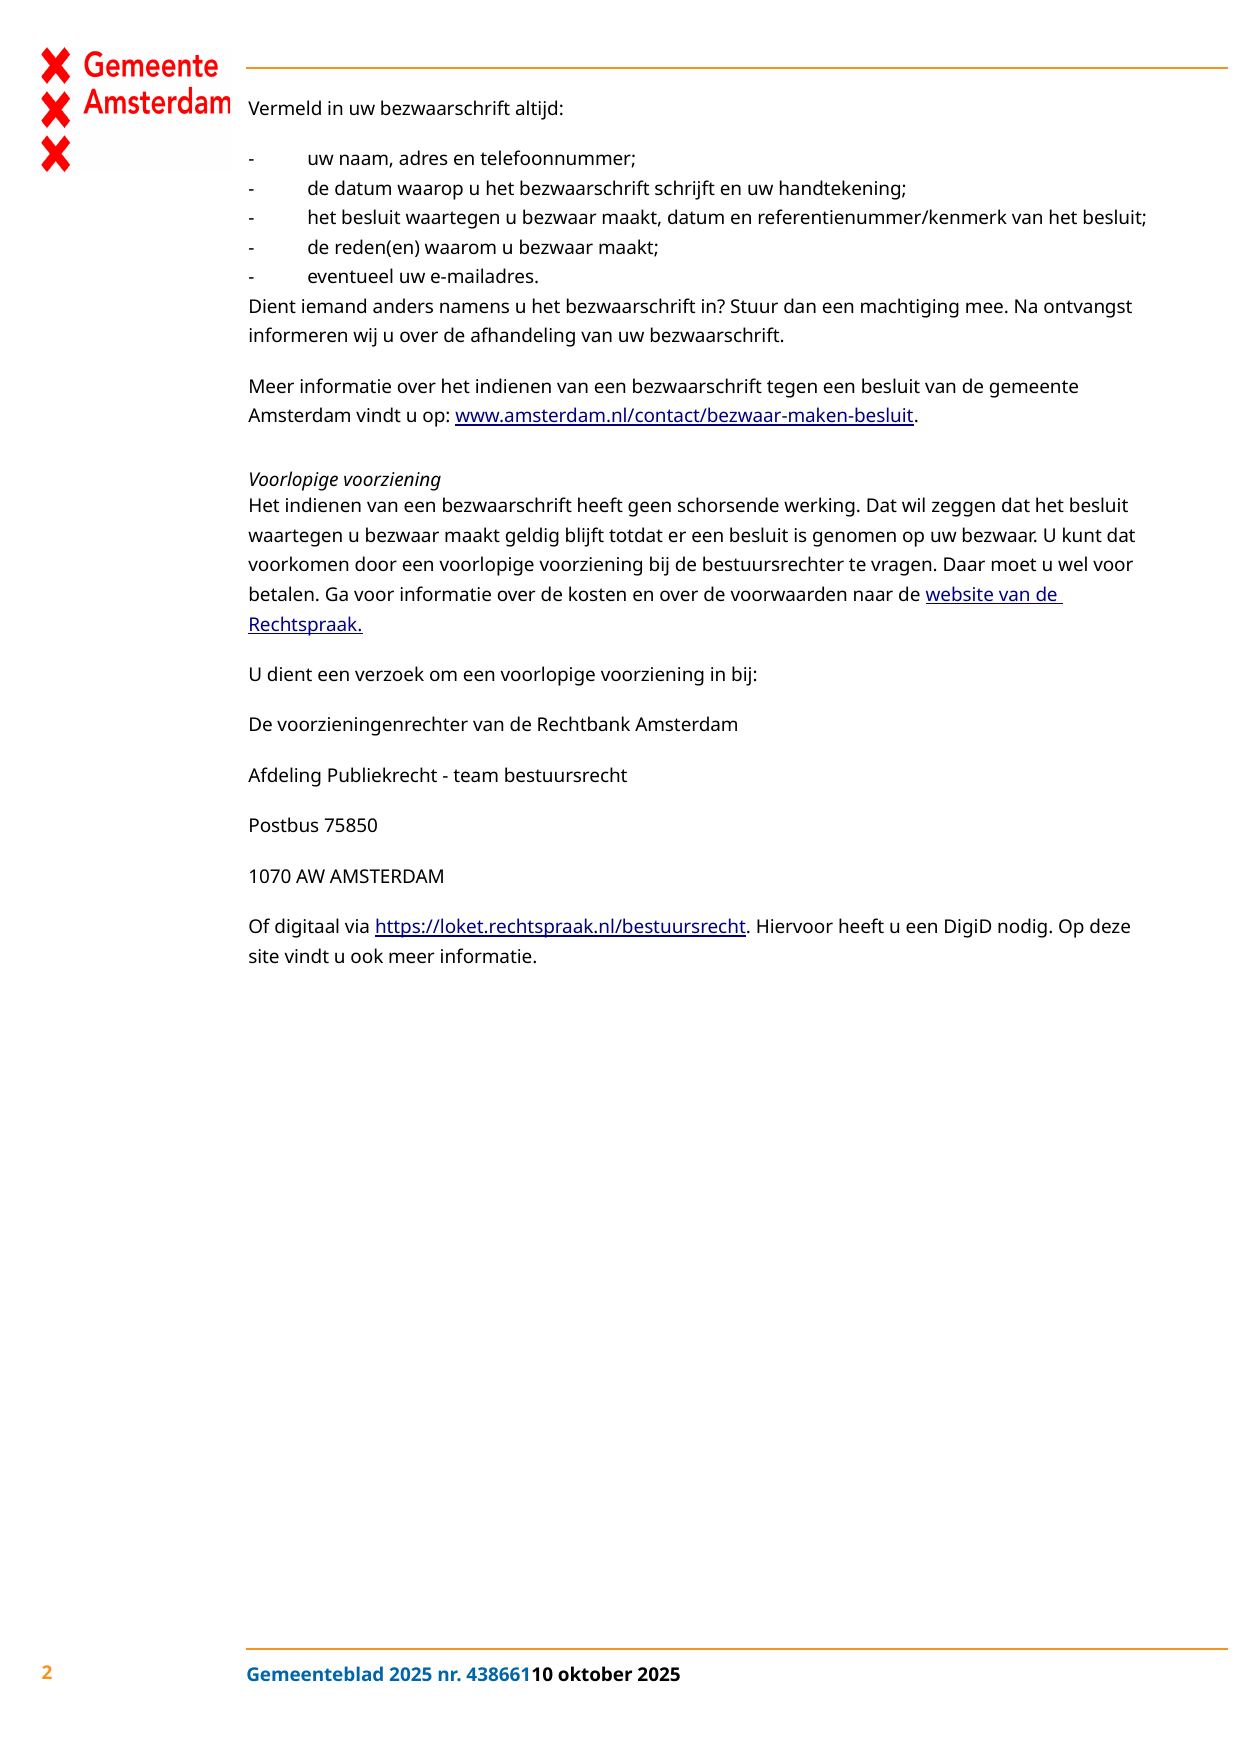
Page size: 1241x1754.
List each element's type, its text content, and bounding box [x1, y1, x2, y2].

text Afdeling Publiekrecht - team bestuursrecht [248, 762, 1152, 788]
text 1070 AW AMSTERDAM [248, 863, 1152, 888]
text Postbus 75850 [248, 812, 1152, 838]
picture [41, 47, 231, 172]
list de datum waarop u het bezwaarschrift schrijft en uw handtekening; [248, 175, 1152, 201]
text U dient een verzoek om een voorlopige voorziening in bij: [248, 661, 1152, 687]
text De voorzieningenrechter van de Rechtbank Amsterdam [248, 712, 1152, 737]
text Het indienen van een bezwaarschrift heeft geen schorsende werking. Dat wil zeggen dat het besluit waartegen u bezwaar maakt geldig blijft totdat er een besluit is genomen op uw bezwaar. U kunt dat voorkomen door een voorlopige voorziening bij de bestuursrechter te vragen. Daar moet u wel voor betalen. Ga voor informatie over de kosten en over de voorwaarden naar de website van de Rechtspraak. [248, 492, 1152, 636]
text Of digitaal via https://loket.rechtspraak.nl/bestuursrecht. Hiervoor heeft u een DigiD nodig. Op deze site vindt u ook meer informatie. [248, 913, 1152, 968]
text Dient iemand anders namens u het bezwaarschrift in? Stuur dan een machtiging mee. Na ontvangst informeren wij u over de afhandeling van uw bezwaarschrift. [248, 293, 1152, 348]
text Meer informatie over het indienen van een bezwaarschrift tegen een besluit van de gemeente Amsterdam vindt u op: www.amsterdam.nl/contact/bezwaar-maken-besluit. [248, 373, 1152, 428]
list de reden(en) waarom u bezwaar maakt; [248, 234, 1152, 260]
list het besluit waartegen u bezwaar maakt, datum en referentienummer/kenmerk van het besluit; [248, 204, 1152, 230]
list uw naam, adres en telefoonnummer; [248, 145, 1152, 171]
text Vermeld in uw bezwaarschrift altijd: [248, 95, 1152, 121]
list eventueel uw e-mailadres. [248, 263, 1152, 289]
text Voorlopige voorziening [248, 467, 1152, 492]
